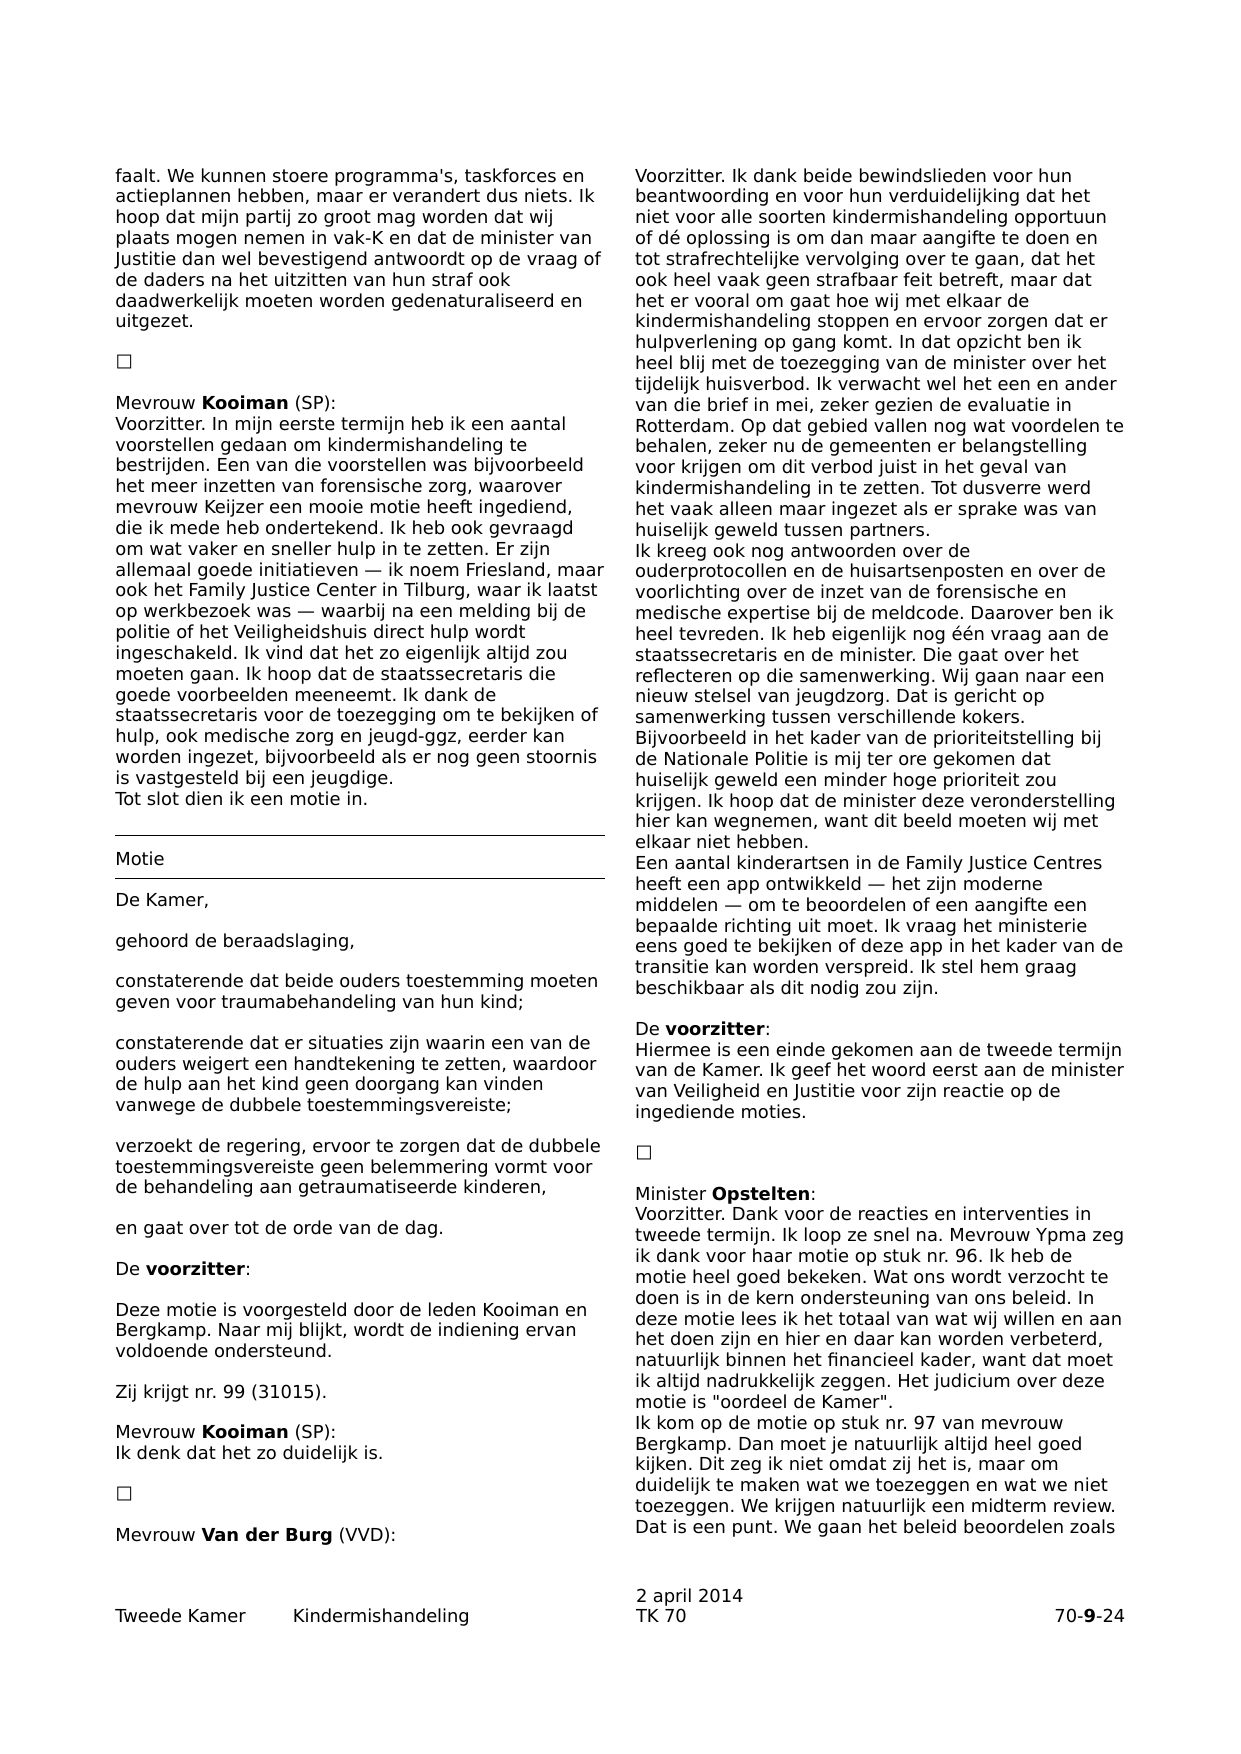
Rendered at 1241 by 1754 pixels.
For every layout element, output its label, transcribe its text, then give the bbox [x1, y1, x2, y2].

text Ik kom op de motie op stuk nr. 97 van mevrouw Bergkamp. Dan moet je natuurlijk altijd heel goed kijken. Dit zeg ik niet omdat zij het is, maar om duidelijk te maken wat we toezeggen en wat we niet toezeggen. We krijgen natuurlijk een midterm review. Dat is een punt. We gaan het beleid beoordelen zoals [635, 1412, 1125, 1537]
text ⬜ [115, 352, 605, 373]
text Tot slot dien ik een motie in. [115, 788, 605, 809]
text Minister Opstelten: [635, 1183, 1125, 1204]
text ⬜ [635, 1143, 1125, 1163]
text Voorzitter. Ik dank beide bewindslieden voor hun beantwoording en voor hun verduidelijking dat het niet voor alle soorten kindermishandeling opportuun of dé oplossing is om dan maar aangifte te doen en tot strafrechtelijke vervolging over te gaan, dat het ook heel vaak geen strafbaar feit betreft, maar dat het er vooral om gaat hoe wij met elkaar de kindermishandeling stoppen en ervoor zorgen dat er hulpverlening op gang komt. In dat opzicht ben ik heel blij met de toezegging van de minister over het tijdelijk huisverbod. Ik verwacht wel het een en ander van die brief in mei, zeker gezien de evaluatie in Rotterdam. Op dat gebied vallen nog wat voordelen te behalen, zeker nu de gemeenten er belangstelling voor krijgen om dit verbod juist in het geval van kindermishandeling in te zetten. Tot dusverre werd het vaak alleen maar ingezet als er sprake was van huiselijk geweld tussen partners. [635, 165, 1125, 540]
text constaterende dat beide ouders toestemming moeten geven voor traumabehandeling van hun kind; [115, 971, 605, 1013]
text Zij krijgt nr. 99 (31015). [115, 1382, 605, 1402]
text faalt. We kunnen stoere programma's, taskforces en actieplannen hebben, maar er verandert dus niets. Ik hoop dat mijn partij zo groot mag worden dat wij plaats mogen nemen in vak-K en dat de minister van Justitie dan wel bevestigend antwoordt op de vraag of de daders na het uitzitten van hun straf ook daadwerkelijk moeten worden gedenaturaliseerd en uitgezet. [115, 165, 605, 332]
text De voorzitter: [115, 1259, 605, 1279]
text Voorzitter. In mijn eerste termijn heb ik een aantal voorstellen gedaan om kindermishandeling te bestrijden. Een van die voorstellen was bijvoorbeeld het meer inzetten van forensische zorg, waarover mevrouw Keijzer een mooie motie heeft ingediend, die ik mede heb ondertekend. Ik heb ook gevraagd om wat vaker en sneller hulp in te zetten. Er zijn allemaal goede initiatieven — ik noem Friesland, maar ook het Family Justice Center in Tilburg, waar ik laatst op werkbezoek was — waarbij na een melding bij de politie of het Veiligheidshuis direct hulp wordt ingeschakeld. Ik vind dat het zo eigenlijk altijd zou moeten gaan. Ik hoop dat de staatssecretaris die goede voorbeelden meeneemt. Ik dank de staatssecretaris voor de toezegging om te bekijken of hulp, ook medische zorg en jeugd-ggz, eerder kan worden ingezet, bijvoorbeeld als er nog geen stoornis is vastgesteld bij een jeugdige. [115, 413, 605, 788]
text en gaat over tot de orde van de dag. [115, 1218, 605, 1239]
text Deze motie is voorgesteld door de leden Kooiman en Bergkamp. Naar mij blijkt, wordt de indiening ervan voldoende ondersteund. [115, 1299, 605, 1362]
text verzoekt de regering, ervoor te zorgen dat de dubbele toestemmingsvereiste geen belemmering vormt voor de behandeling aan getraumatiseerde kinderen, [115, 1136, 605, 1198]
text Voorzitter. Dank voor de reacties en interventies in tweede termijn. Ik loop ze snel na. Mevrouw Ypma zeg ik dank voor haar motie op stuk nr. 96. Ik heb de motie heel goed bekeken. Wat ons wordt verzocht te doen is in de kern ondersteuning van ons beleid. In deze motie lees ik het totaal van wat wij willen en aan het doen zijn en hier en daar kan worden verbeterd, natuurlijk binnen het financieel kader, want dat moet ik altijd nadrukkelijk zeggen. Het judicium over deze motie is "oordeel de Kamer". [635, 1204, 1125, 1412]
text Motie [115, 849, 605, 870]
text Mevrouw Kooiman (SP): [115, 1422, 605, 1443]
text ⬜ [115, 1484, 605, 1504]
text Mevrouw Van der Burg (VVD): [115, 1524, 605, 1545]
text De voorzitter: [635, 1019, 1125, 1039]
text De Kamer, [115, 890, 605, 911]
text Mevrouw Kooiman (SP): [115, 393, 605, 413]
text Ik kreeg ook nog antwoorden over de ouderprotocollen en de huisartsenposten en over de voorlichting over de inzet van de forensische en medische expertise bij de meldcode. Daarover ben ik heel tevreden. Ik heb eigenlijk nog één vraag aan de staatssecretaris en de minister. Die gaat over het reflecteren op die samenwerking. Wij gaan naar een nieuw stelsel van jeugdzorg. Dat is gericht op samenwerking tussen verschillende kokers. Bijvoorbeeld in het kader van de prioriteitstelling bij de Nationale Politie is mij ter ore gekomen dat huiselijk geweld een minder hoge prioriteit zou krijgen. Ik hoop dat de minister deze veronderstelling hier kan wegnemen, want dit beeld moeten wij met elkaar niet hebben. [635, 540, 1125, 853]
text Hiermee is een einde gekomen aan de tweede termijn van de Kamer. Ik geef het woord eerst aan de minister van Veiligheid en Justitie voor zijn reactie op de ingediende moties. [635, 1039, 1125, 1123]
text Ik denk dat het zo duidelijk is. [115, 1443, 605, 1464]
text constaterende dat er situaties zijn waarin een van de ouders weigert een handtekening te zetten, waardoor de hulp aan het kind geen doorgang kan vinden vanwege de dubbele toestemmingsvereiste; [115, 1033, 605, 1116]
text Een aantal kinderartsen in de Family Justice Centres heeft een app ontwikkeld — het zijn moderne middelen — om te beoordelen of een aangifte een bepaalde richting uit moet. Ik vraag het ministerie eens goed te bekijken of deze app in het kader van de transitie kan worden verspreid. Ik stel hem graag beschikbaar als dit nodig zou zijn. [635, 853, 1125, 999]
text gehoord de beraadslaging, [115, 931, 605, 951]
